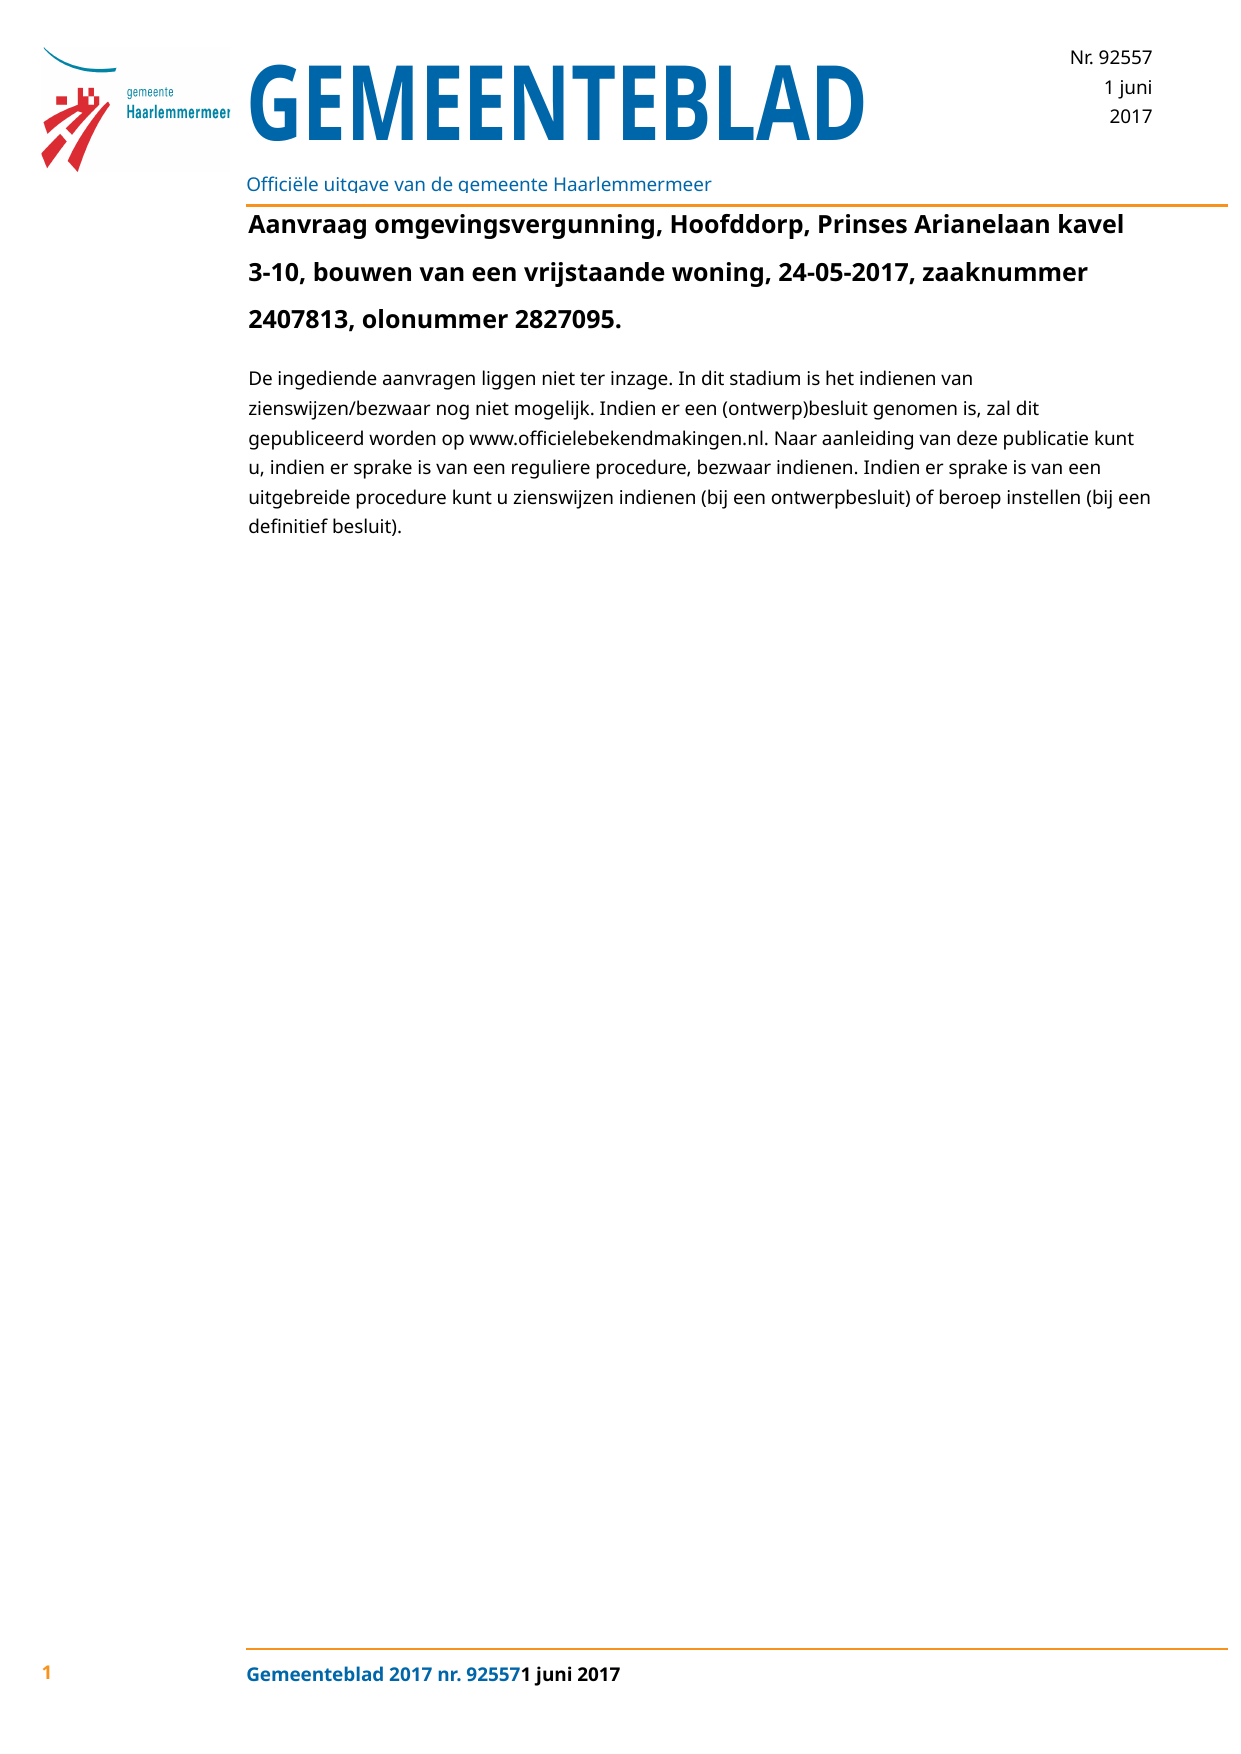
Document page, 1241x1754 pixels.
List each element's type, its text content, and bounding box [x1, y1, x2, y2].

text De ingediende aanvragen liggen niet ter inzage. In dit stadium is het indienen van zienswijzen/bezwaar nog niet mogelijk. Indien er een (ontwerp)besluit genomen is, zal dit gepubliceerd worden op www.officielebekendmakingen.nl. Naar aanleiding van deze publicatie kunt u, indien er sprake is van een reguliere procedure, bezwaar indienen. Indien er sprake is van een uitgebreide procedure kunt u zienswijzen indienen (bij een ontwerpbesluit) of beroep instellen (bij een definitief besluit). [248, 366, 1152, 539]
text Aanvraag omgevingsvergunning, Hoofddorp, Prinses Arianelaan kavel 3-10, bouwen van een vrijstaande woning, 24-05-2017, zaaknummer 2407813, olonummer 2827095. [248, 207, 1152, 336]
picture [41, 47, 231, 172]
